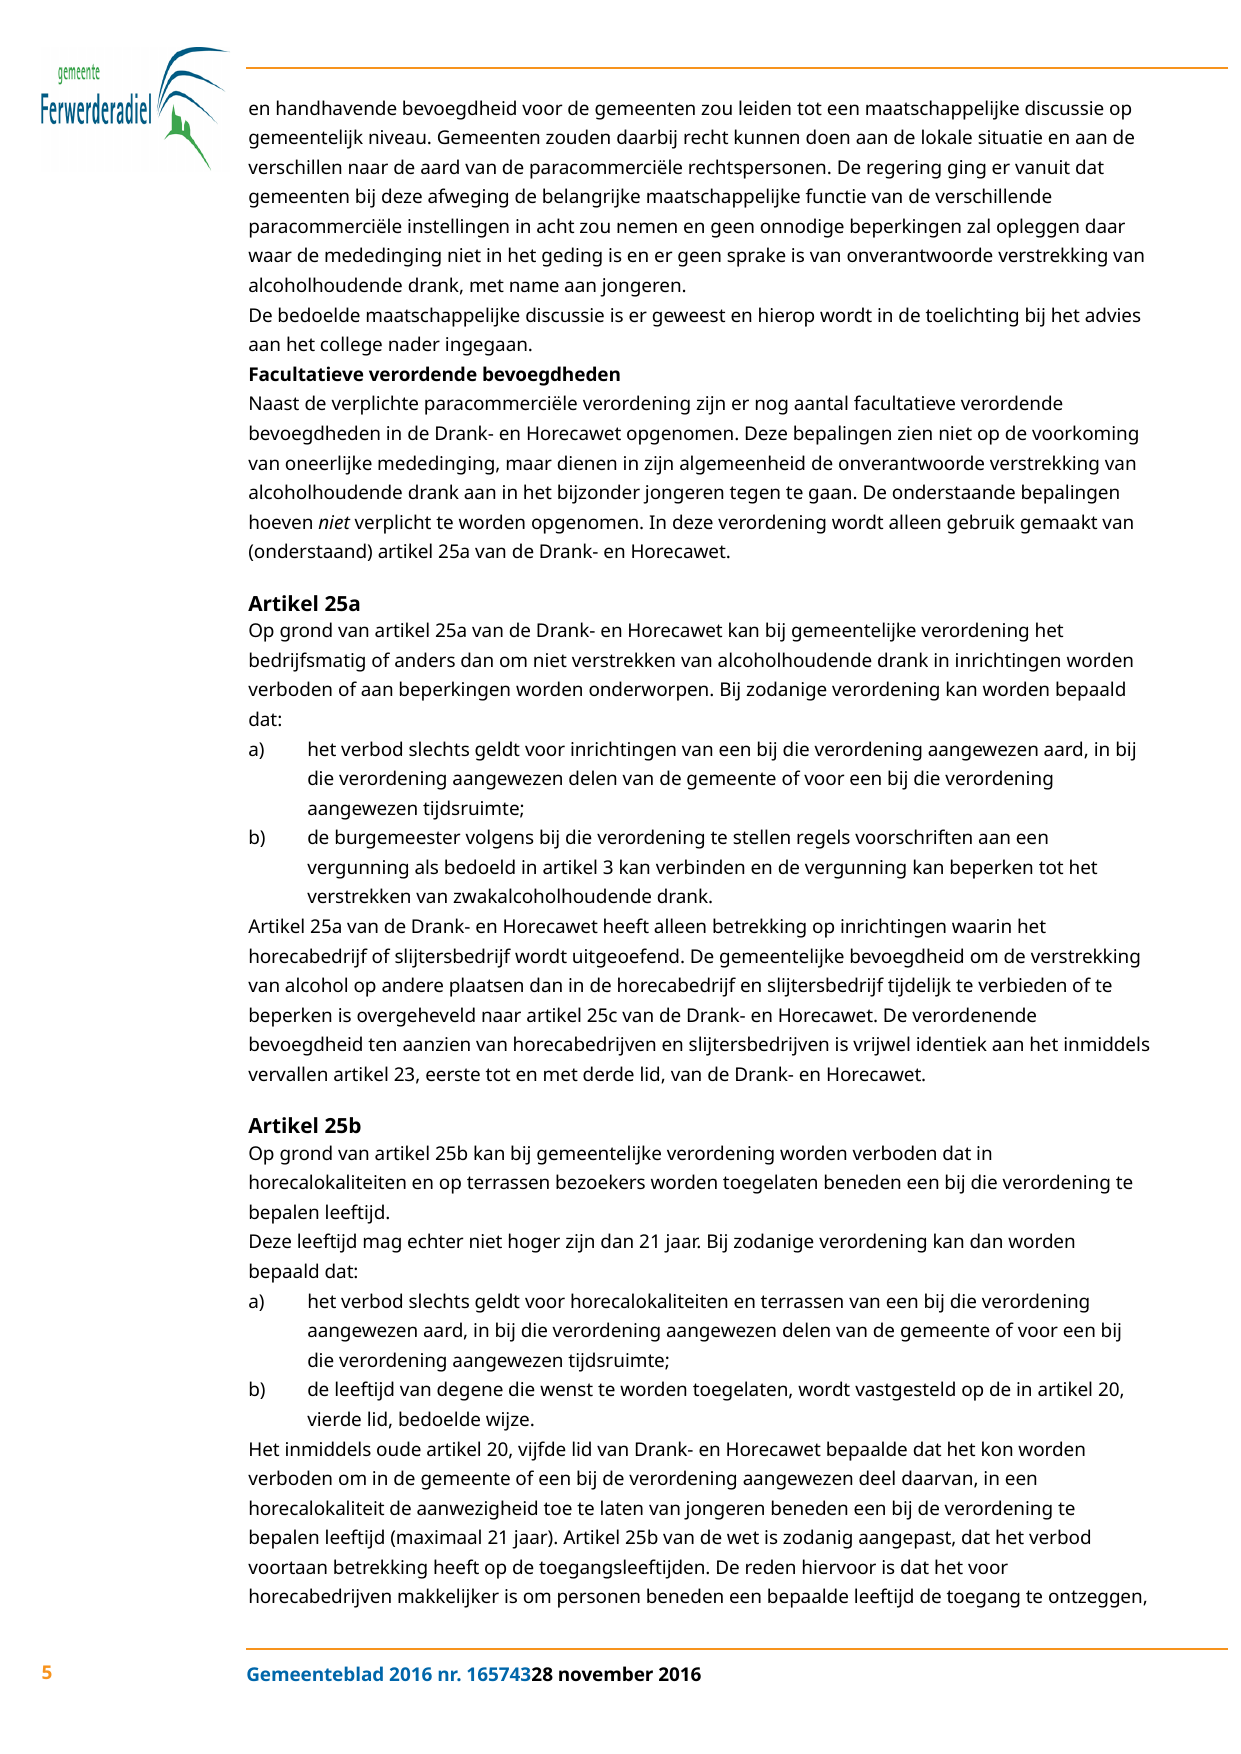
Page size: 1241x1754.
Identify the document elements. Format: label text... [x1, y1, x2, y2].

list de burgemeester volgens bij die verordening te stellen regels voorschriften aan een vergunning als bedoeld in artikel 3 kan verbinden en de vergunning kan beperken tot het verstrekken van zwakalcoholhoudende drank. [248, 824, 1152, 909]
text Op grond van artikel 25b kan bij gemeentelijke verordening worden verboden dat in horecalokaliteiten en op terrassen bezoekers worden toegelaten beneden een bij die verordening te bepalen leeftijd. [248, 1140, 1152, 1225]
list het verbod slechts geldt voor inrichtingen van een bij die verordening aangewezen aard, in bij die verordening aangewezen delen van de gemeente of voor een bij die verordening aangewezen tijdsruimte; [248, 736, 1152, 821]
text Artikel 25b [248, 1112, 1152, 1140]
text Naast de verplichte paracommerciële verordening zijn er nog aantal facultatieve verordende bevoegdheden in de Drank- en Horecawet opgenomen. Deze bepalingen zien niet op de voorkoming van oneerlijke mededinging, maar dienen in zijn algemeenheid de onverantwoorde verstrekking van alcoholhoudende drank aan in het bijzonder jongeren tegen te gaan. De onderstaande bepalingen hoeven niet verplicht te worden opgenomen. In deze verordening wordt alleen gebruik gemaakt van (onderstaand) artikel 25a van de Drank- en Horecawet. [248, 391, 1152, 564]
list het verbod slechts geldt voor horecalokaliteiten en terrassen van een bij die verordening aangewezen aard, in bij die verordening aangewezen delen van de gemeente of voor een bij die verordening aangewezen tijdsruimte; [248, 1288, 1152, 1373]
picture [41, 47, 231, 172]
text Facultatieve verordende bevoegdheden [248, 361, 1152, 387]
text Deze leeftijd mag echter niet hoger zijn dan 21 jaar. Bij zodanige verordening kan dan worden bepaald dat: [248, 1229, 1152, 1284]
text Het inmiddels oude artikel 20, vijfde lid van Drank- en Horecawet bepaalde dat het kon worden verboden om in de gemeente of een bij de verordening aangewezen deel daarvan, in een horecalokaliteit de aanwezigheid toe te laten van jongeren beneden een bij de verordening te bepalen leeftijd (maximaal 21 jaar). Artikel 25b van de wet is zodanig aangepast, dat het verbod voortaan betrekking heeft op de toegangsleeftijden. De reden hiervoor is dat het voor horecabedrijven makkelijker is om personen beneden een bepaalde leeftijd de toegang te ontzeggen, [248, 1436, 1152, 1609]
text en handhavende bevoegdheid voor de gemeenten zou leiden tot een maatschappelijke discussie op gemeentelijk niveau. Gemeenten zouden daarbij recht kunnen doen aan de lokale situatie en aan de verschillen naar de aard van de paracommerciële rechtspersonen. De regering ging er vanuit dat gemeenten bij deze afweging de belangrijke maatschappelijke functie van de verschillende paracommerciële instellingen in acht zou nemen en geen onnodige beperkingen zal opleggen daar waar de mededinging niet in het geding is en er geen sprake is van onverantwoorde verstrekking van alcoholhoudende drank, met name aan jongeren. [248, 95, 1152, 298]
text Artikel 25a van de Drank- en Horecawet heeft alleen betrekking op inrichtingen waarin het horecabedrijf of slijtersbedrijf wordt uitgeoefend. De gemeentelijke bevoegdheid om de verstrekking van alcohol op andere plaatsen dan in de horecabedrijf en slijtersbedrijf tijdelijk te verbieden of te beperken is overgeheveld naar artikel 25c van de Drank- en Horecawet. De verordenende bevoegdheid ten aanzien van horecabedrijven en slijtersbedrijven is vrijwel identiek aan het inmiddels vervallen artikel 23, eerste tot en met derde lid, van de Drank- en Horecawet. [248, 913, 1152, 1087]
list de leeftijd van degene die wenst te worden toegelaten, wordt vastgesteld op de in artikel 20, vierde lid, bedoelde wijze. [248, 1377, 1152, 1432]
text De bedoelde maatschappelijke discussie is er geweest en hierop wordt in de toelichting bij het advies aan het college nader ingegaan. [248, 302, 1152, 357]
text Op grond van artikel 25a van de Drank- en Horecawet kan bij gemeentelijke verordening het bedrijfsmatig of anders dan om niet verstrekken van alcoholhoudende drank in inrichtingen worden verboden of aan beperkingen worden onderworpen. Bij zodanige verordening kan worden bepaald dat: [248, 617, 1152, 732]
text Artikel 25a [248, 589, 1152, 617]
